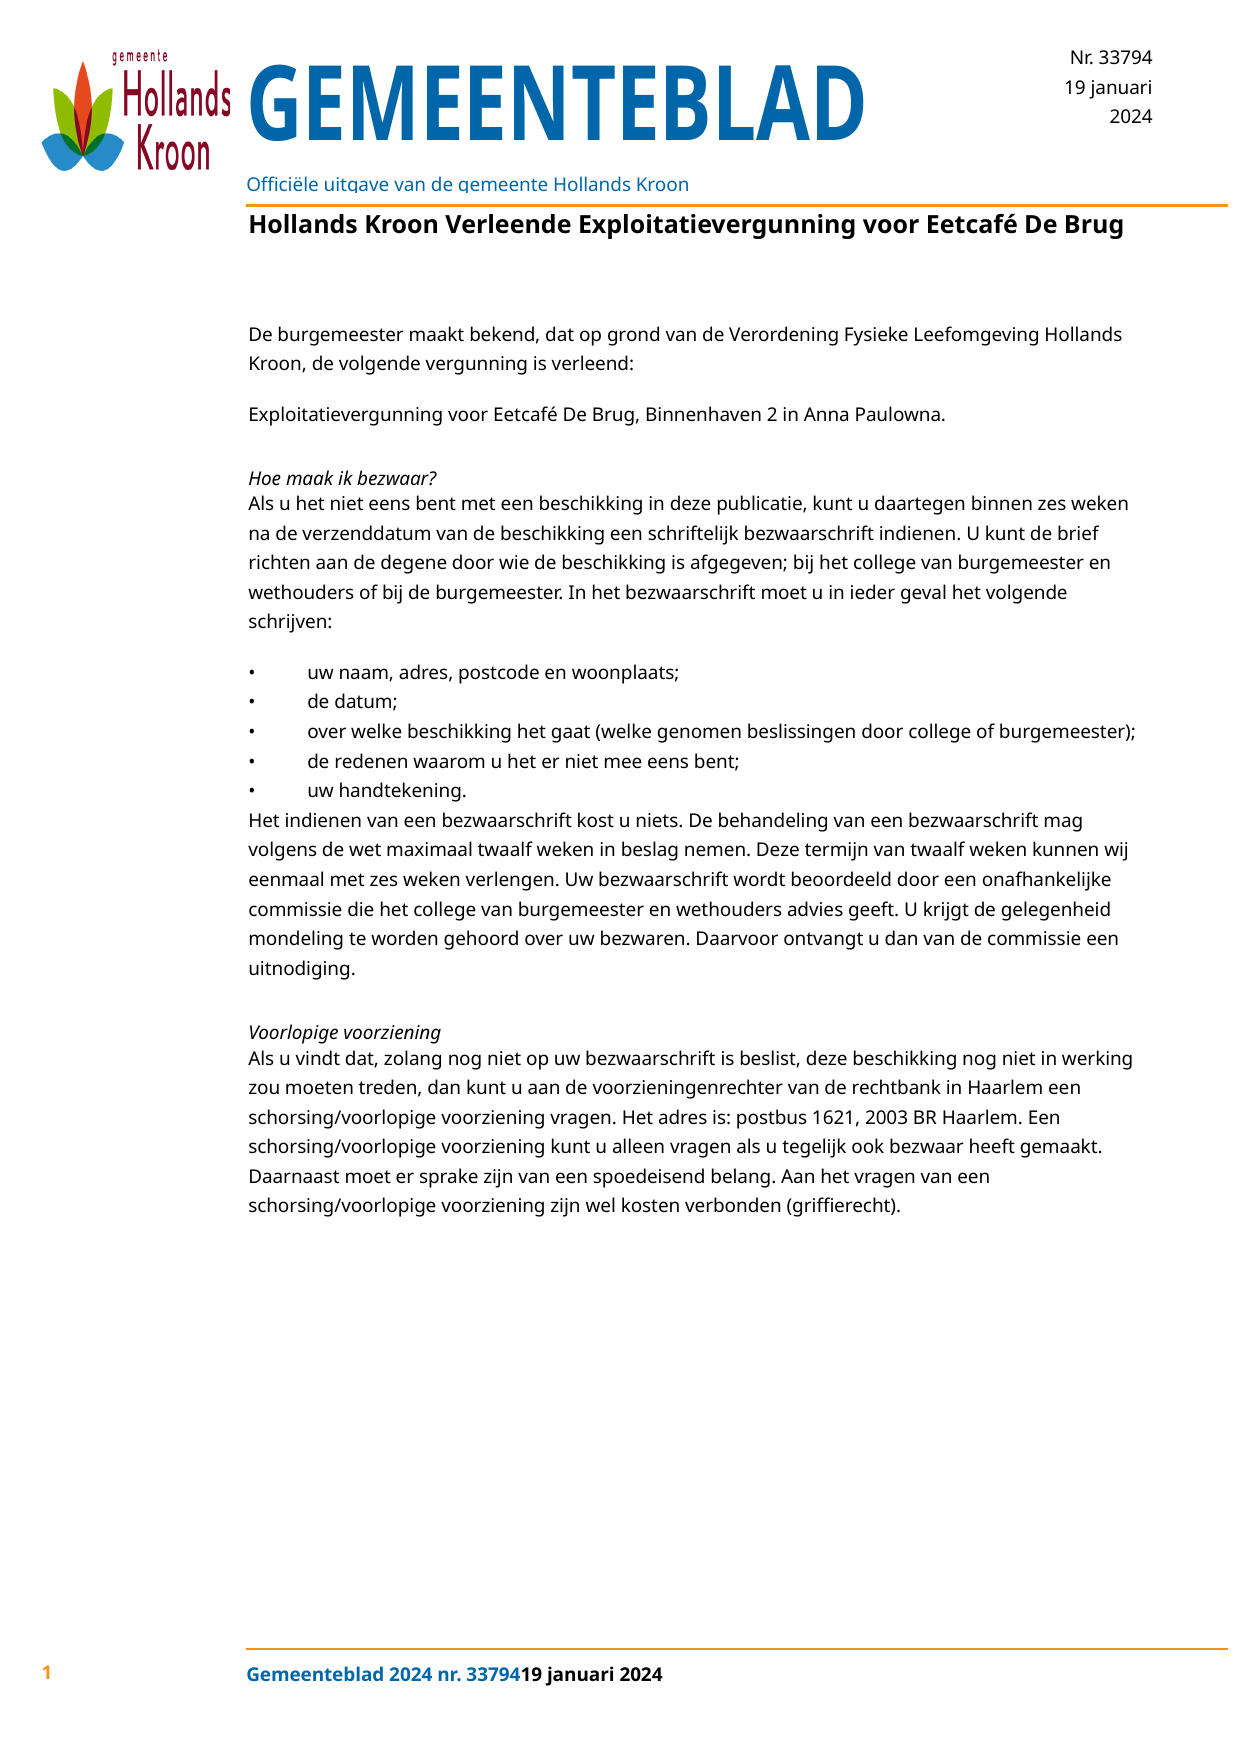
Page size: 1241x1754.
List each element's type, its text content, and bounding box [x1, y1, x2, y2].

text Als u vindt dat, zolang nog niet op uw bezwaarschrift is beslist, deze beschikking nog niet in werking zou moeten treden, dan kunt u aan de voorzieningenrechter van de rechtbank in Haarlem een schorsing/voorlopige voorziening vragen. Het adres is: postbus 1621, 2003 BR Haarlem. Een schorsing/voorlopige voorziening kunt u alleen vragen als u tegelijk ook bezwaar heeft gemaakt. Daarnaast moet er sprake zijn van een spoedeisend belang. Aan het vragen van een schorsing/voorlopige voorziening zijn wel kosten verbonden (griffierecht). [248, 1045, 1152, 1218]
text De burgemeester maakt bekend, dat op grond van de Verordening Fysieke Leefomgeving Hollands Kroon, de volgende vergunning is verleend: [248, 321, 1152, 376]
list de datum; [248, 689, 1152, 714]
text Exploitatievergunning voor Eetcafé De Brug, Binnenhaven 2 in Anna Paulowna. [248, 401, 1152, 426]
list de redenen waarom u het er niet mee eens bent; [248, 748, 1152, 774]
text Hoe maak ik bezwaar? [248, 465, 1152, 490]
picture [41, 47, 231, 172]
text Het indienen van een bezwaarschrift kost u niets. De behandeling van een bezwaarschrift mag volgens de wet maximaal twaalf weken in beslag nemen. Deze termijn van twaalf weken kunnen wij eenmaal met zes weken verlengen. Uw bezwaarschrift wordt beoordeeld door een onafhankelijke commissie die het college van burgemeester en wethouders advies geeft. U krijgt de gelegenheid mondeling te worden gehoord over uw bezwaren. Daarvoor ontvangt u dan van de commissie een uitnodiging. [248, 807, 1152, 981]
list over welke beschikking het gaat (welke genomen beslissingen door college of burgemeester); [248, 718, 1152, 744]
text Hollands Kroon Verleende Exploitatievergunning voor Eetcafé De Brug [248, 207, 1152, 241]
list uw naam, adres, postcode en woonplaats; [248, 659, 1152, 685]
list uw handtekening. [248, 777, 1152, 803]
text Als u het niet eens bent met een beschikking in deze publicatie, kunt u daartegen binnen zes weken na de verzenddatum van de beschikking een schriftelijk bezwaarschrift indienen. U kunt de brief richten aan de degene door wie de beschikking is afgegeven; bij het college van burgemeester en wethouders of bij de burgemeester. In het bezwaarschrift moet u in ieder geval het volgende schrijven: [248, 490, 1152, 634]
text Voorlopige voorziening [248, 1019, 1152, 1045]
